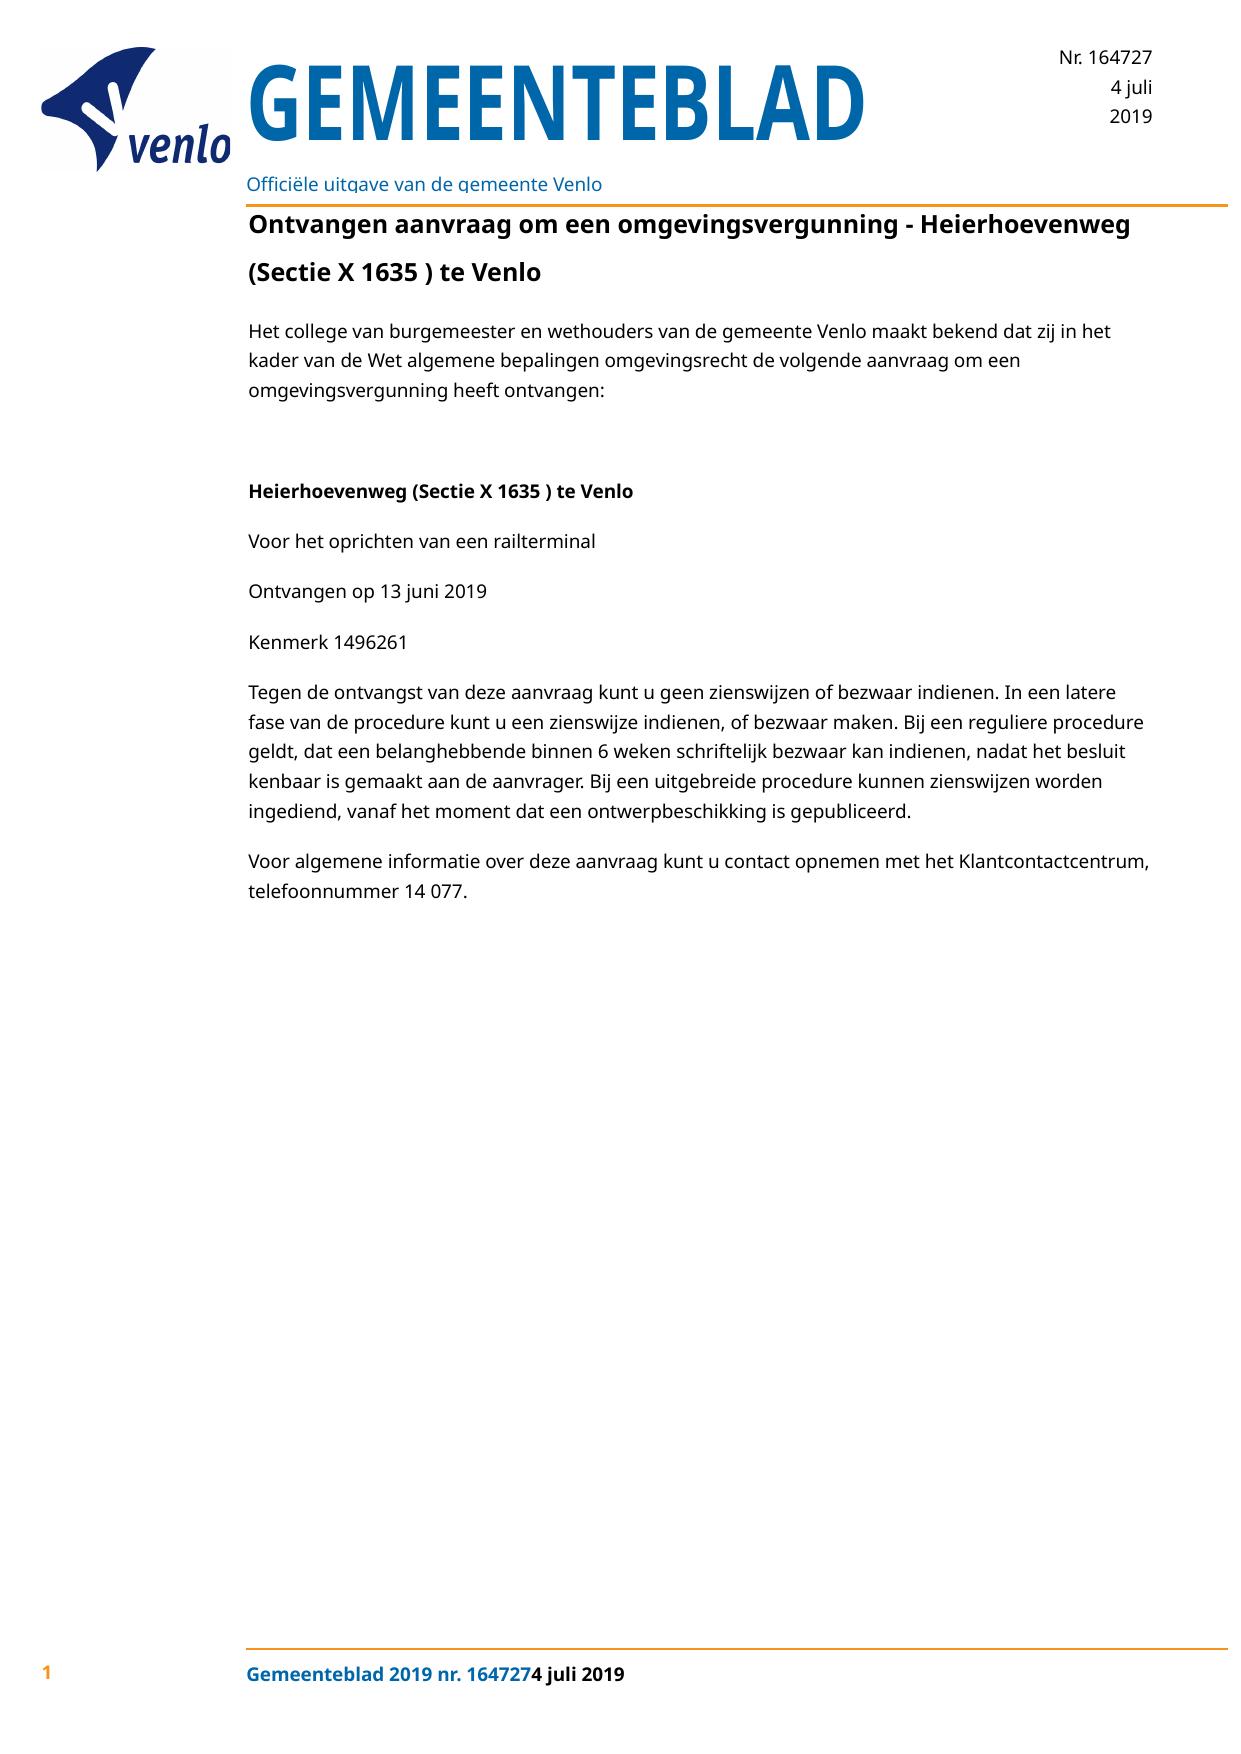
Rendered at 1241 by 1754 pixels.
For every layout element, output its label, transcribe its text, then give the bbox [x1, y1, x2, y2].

picture [41, 47, 231, 172]
text Tegen de ontvangst van deze aanvraag kunt u geen zienswijzen of bezwaar indienen. In een latere fase van de procedure kunt u een zienswijze indienen, of bezwaar maken. Bij een reguliere procedure geldt, dat een belanghebbende binnen 6 weken schriftelijk bezwaar kan indienen, nadat het besluit kenbaar is gemaakt aan de aanvrager. Bij een uitgebreide procedure kunnen zienswijzen worden ingediend, vanaf het moment dat een ontwerpbeschikking is gepubliceerd. [248, 679, 1152, 824]
text Het college van burgemeester en wethouders van de gemeente Venlo maakt bekend dat zij in het kader van de Wet algemene bepalingen omgevingsrecht de volgende aanvraag om een omgevingsvergunning heeft ontvangen: [248, 318, 1152, 403]
text Ontvangen aanvraag om een omgevingsvergunning - Heierhoevenweg (Sectie X 1635 ) te Venlo [248, 207, 1152, 288]
text Ontvangen op 13 juni 2019 [248, 579, 1152, 604]
text Kenmerk 1496261 [248, 629, 1152, 655]
text Voor het oprichten van een railterminal [248, 528, 1152, 554]
text Heierhoevenweg (Sectie X 1635 ) te Venlo [248, 478, 1152, 504]
text Voor algemene informatie over deze aanvraag kunt u contact opnemen met het Klantcontactcentrum, telefoonnummer 14 077. [248, 848, 1152, 904]
